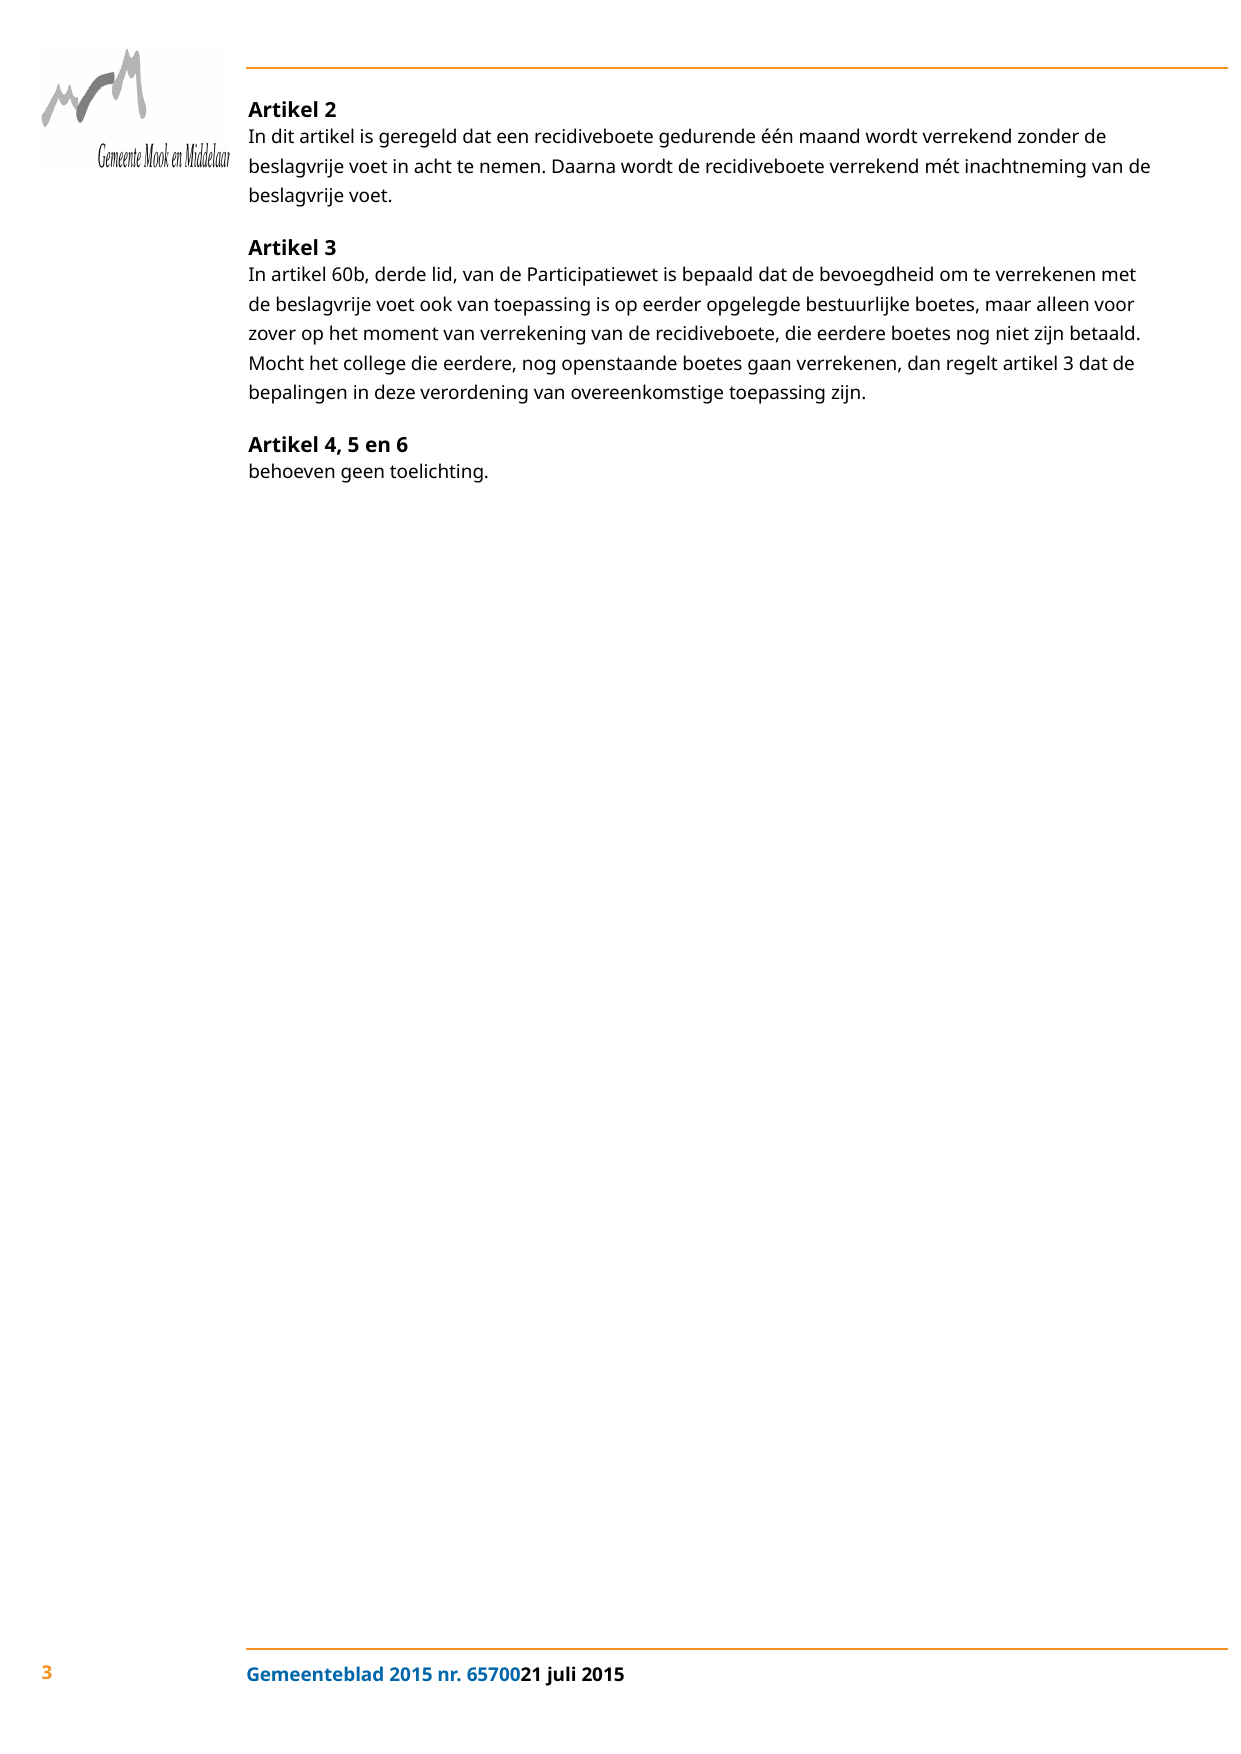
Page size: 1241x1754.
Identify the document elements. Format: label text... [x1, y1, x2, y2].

text In artikel 60b, derde lid, van de Participatiewet is bepaald dat de bevoegdheid om te verrekenen met de beslagvrije voet ook van toepassing is op eerder opgelegde bestuurlijke boetes, maar alleen voor zover op het moment van verrekening van de recidiveboete, die eerdere boetes nog niet zijn betaald. Mocht het college die eerdere, nog openstaande boetes gaan verrekenen, dan regelt artikel 3 dat de bepalingen in deze verordening van overeenkomstige toepassing zijn. [248, 261, 1152, 405]
text Artikel 4, 5 en 6 [248, 430, 1152, 458]
text In dit artikel is geregeld dat een recidiveboete gedurende één maand wordt verrekend zonder de beslagvrije voet in acht te nemen. Daarna wordt de recidiveboete verrekend mét inachtneming van de beslagvrije voet. [248, 123, 1152, 208]
text Artikel 2 [248, 95, 1152, 123]
picture [41, 47, 231, 172]
text behoeven geen toelichting. [248, 458, 1152, 484]
text Artikel 3 [248, 233, 1152, 261]
